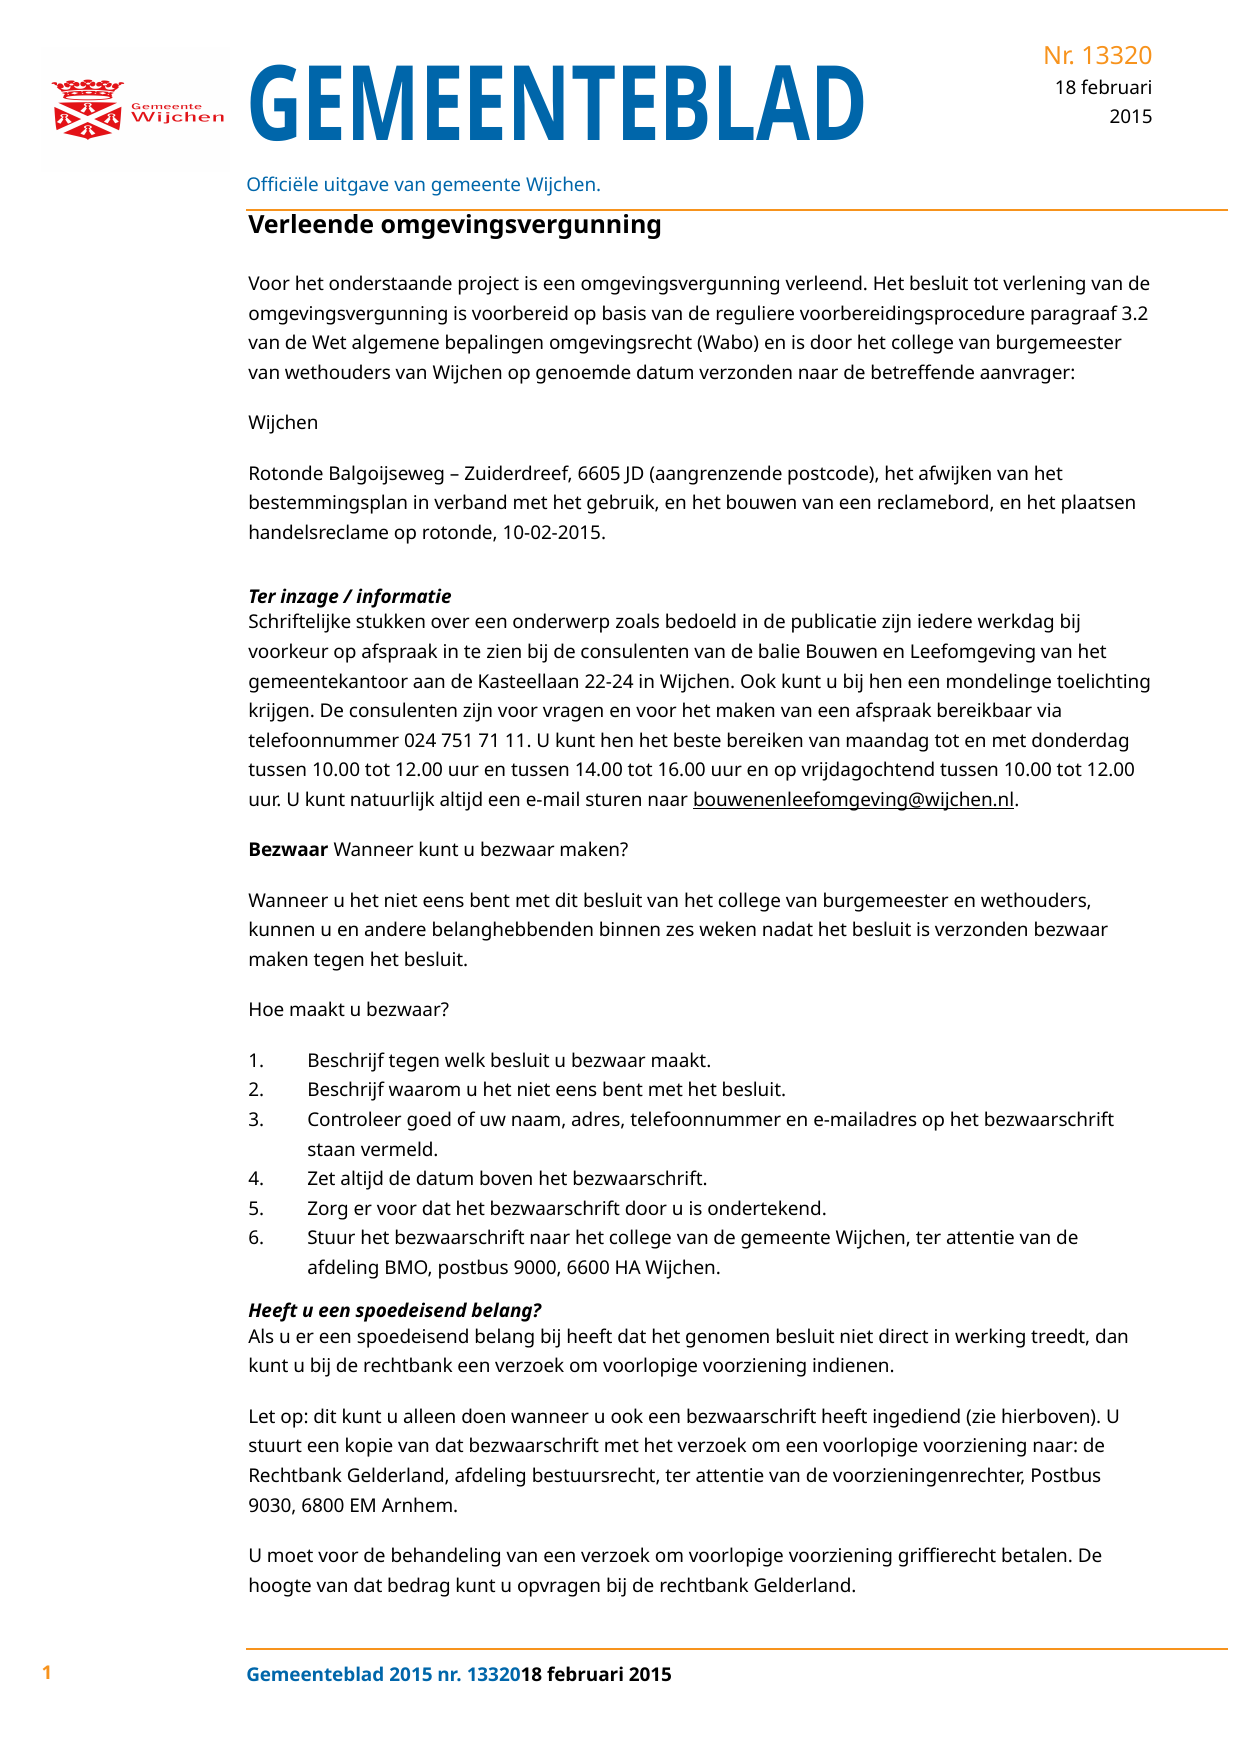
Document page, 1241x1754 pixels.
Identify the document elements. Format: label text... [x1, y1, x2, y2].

list Beschrijf waarom u het niet eens bent met het besluit. [248, 1077, 1152, 1102]
text Heeft u een spoedeisend belang? [248, 1297, 1152, 1323]
text Let op: dit kunt u alleen doen wanneer u ook een bezwaarschrift heeft ingediend (zie hierboven). U stuurt een kopie van dat bezwaarschrift met het verzoek om een voorlopige voorziening naar: de Rechtbank Gelderland, afdeling bestuursrecht, ter attentie van de voorzieningenrechter, Postbus 9030, 6800 EM Arnhem. [248, 1403, 1152, 1517]
text Wijchen [248, 409, 1152, 435]
list Controleer goed of uw naam, adres, telefoonnummer en e-mailadres op het bezwaarschrift staan vermeld. [248, 1106, 1152, 1162]
list Zet altijd de datum boven het bezwaarschrift. [248, 1165, 1152, 1191]
text Bezwaar Wanneer kunt u bezwaar maken? [248, 837, 1152, 862]
text Hoe maakt u bezwaar? [248, 997, 1152, 1022]
list Beschrijf tegen welk besluit u bezwaar maakt. [248, 1047, 1152, 1073]
picture [41, 47, 231, 172]
text Als u er een spoedeisend belang bij heeft dat het genomen besluit niet direct in werking treedt, dan kunt u bij de rechtbank een verzoek om voorlopige voorziening indienen. [248, 1323, 1152, 1378]
text Schriftelijke stukken over een onderwerp zoals bedoeld in de publicatie zijn iedere werkdag bij voorkeur op afspraak in te zien bij de consulenten van de balie Bouwen en Leefomgeving van het gemeentekantoor aan de Kasteellaan 22-24 in Wijchen. Ook kunt u bij hen een mondelinge toelichting krijgen. De consulenten zijn voor vragen en voor het maken van een afspraak bereikbaar via telefoonnummer 024 751 71 11. U kunt hen het beste bereiken van maandag tot en met donderdag tussen 10.00 tot 12.00 uur en tussen 14.00 tot 16.00 uur en op vrijdagochtend tussen 10.00 tot 12.00 uur. U kunt natuurlijk altijd een e-mail sturen naar bouwenenleefomgeving@wijchen.nl. [248, 609, 1152, 812]
text Wanneer u het niet eens bent met dit besluit van het college van burgemeester en wethouders, kunnen u en andere belanghebbenden binnen zes weken nadat het besluit is verzonden bezwaar maken tegen het besluit. [248, 887, 1152, 972]
list Stuur het bezwaarschrift naar het college van de gemeente Wijchen, ter attentie van de afdeling BMO, postbus 9000, 6600 HA Wijchen. [248, 1224, 1152, 1280]
text Rotonde Balgoijseweg – Zuiderdreef, 6605 JD (aangrenzende postcode), het afwijken van het bestemmingsplan in verband met het gebruik, en het bouwen van een reclamebord, en het plaatsen handelsreclame op rotonde, 10-02-2015. [248, 460, 1152, 545]
list Zorg er voor dat het bezwaarschrift door u is ondertekend. [248, 1195, 1152, 1221]
text U moet voor de behandeling van een verzoek om voorlopige voorziening griffierecht betalen. De hoogte van dat bedrag kunt u opvragen bij de rechtbank Gelderland. [248, 1542, 1152, 1597]
text Ter inzage / informatie [248, 583, 1152, 609]
text Verleende omgevingsvergunning [248, 211, 1152, 241]
text Voor het onderstaande project is een omgevingsvergunning verleend. Het besluit tot verlening van de omgevingsvergunning is voorbereid op basis van de reguliere voorbereidingsprocedure paragraaf 3.2 van de Wet algemene bepalingen omgevingsrecht (Wabo) en is door het college van burgemeester van wethouders van Wijchen op genoemde datum verzonden naar de betreffende aanvrager: [248, 270, 1152, 385]
